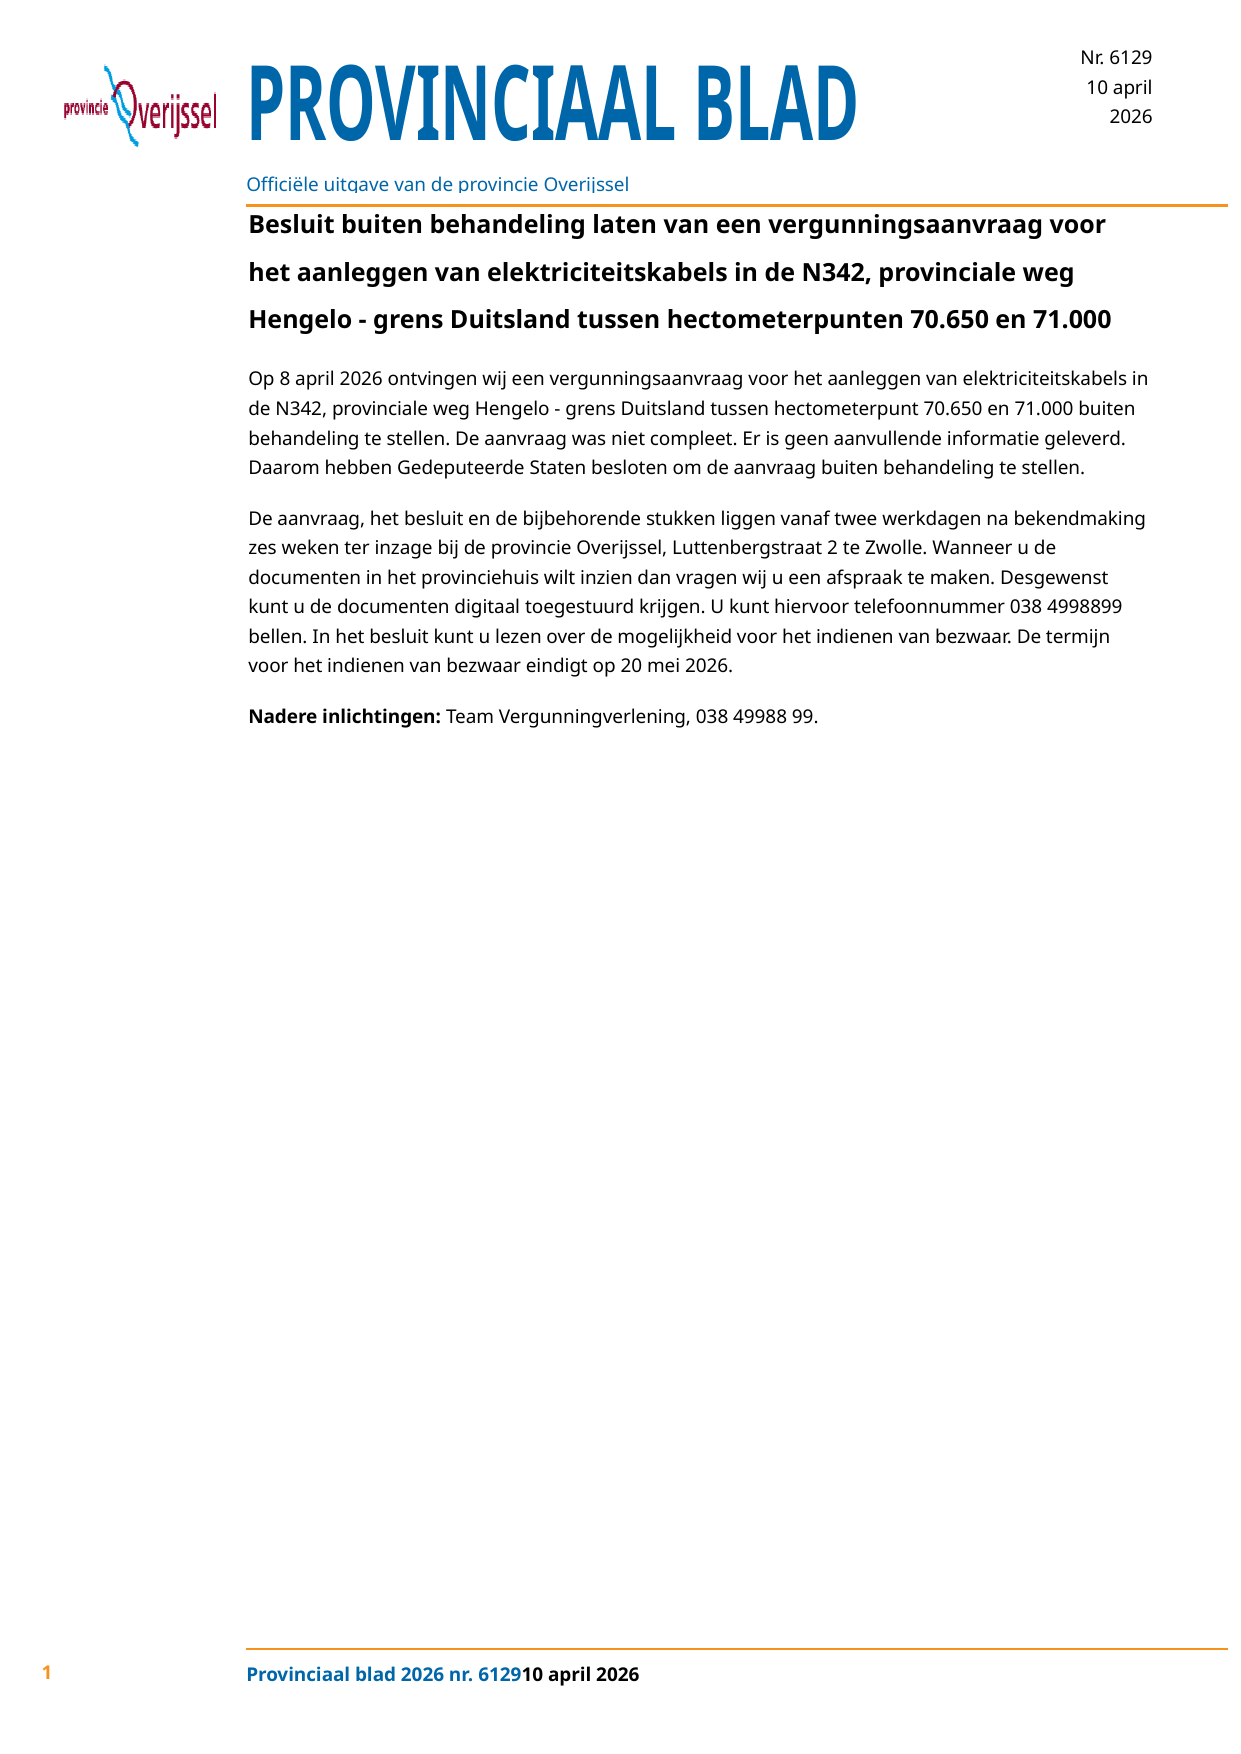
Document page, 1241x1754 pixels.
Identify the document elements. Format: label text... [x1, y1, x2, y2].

text De aanvraag, het besluit en de bijbehorende stukken liggen vanaf twee werkdagen na bekendmaking zes weken ter inzage bij de provincie Overijssel, Luttenbergstraat 2 te Zwolle. Wanneer u de documenten in het provinciehuis wilt inzien dan vragen wij u een afspraak te maken. Desgewenst kunt u de documenten digitaal toegestuurd krijgen. U kunt hiervoor telefoonnummer 038 4998899 bellen. In het besluit kunt u lezen over de mogelijkheid voor het indienen van bezwaar. De termijn voor het indienen van bezwaar eindigt op 20 mei 2026. [248, 505, 1152, 678]
picture [41, 47, 231, 172]
text Nadere inlichtingen: Team Vergunningverlening, 038 49988 99. [248, 703, 1152, 729]
text Op 8 april 2026 ontvingen wij een vergunningsaanvraag voor het aanleggen van elektriciteitskabels in de N342, provinciale weg Hengelo - grens Duitsland tussen hectometerpunt 70.650 en 71.000 buiten behandeling te stellen. De aanvraag was niet compleet. Er is geen aanvullende informatie geleverd. Daarom hebben Gedeputeerde Staten besloten om de aanvraag buiten behandeling te stellen. [248, 366, 1152, 480]
text Besluit buiten behandeling laten van een vergunningsaanvraag voor het aanleggen van elektriciteitskabels in de N342, provinciale weg Hengelo - grens Duitsland tussen hectometerpunten 70.650 en 71.000 [248, 207, 1152, 336]
